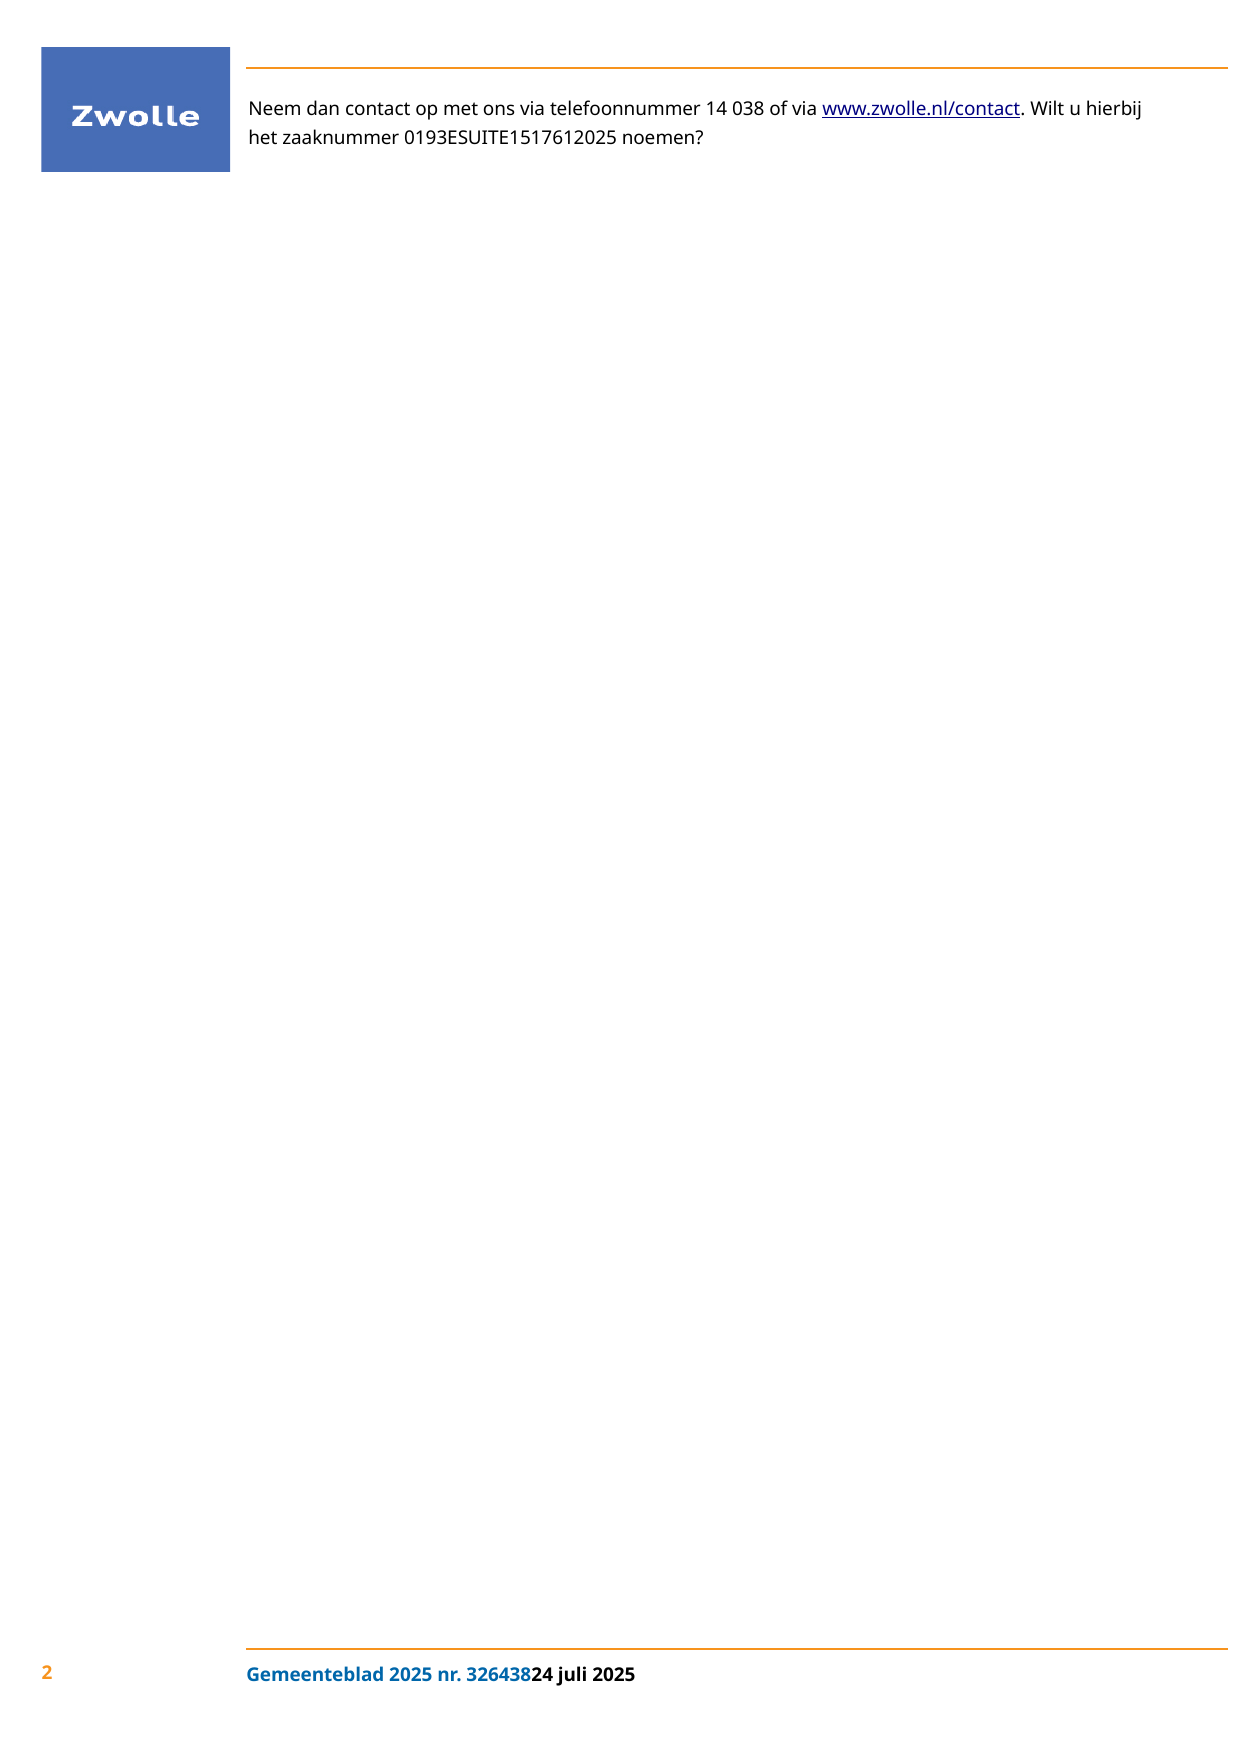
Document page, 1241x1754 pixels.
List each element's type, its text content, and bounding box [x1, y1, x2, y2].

picture [41, 47, 231, 172]
text Neem dan contact op met ons via telefoonnummer 14 038 of via www.zwolle.nl/contact. Wilt u hierbij het zaaknummer 0193ESUITE1517612025 noemen? [248, 95, 1152, 150]
